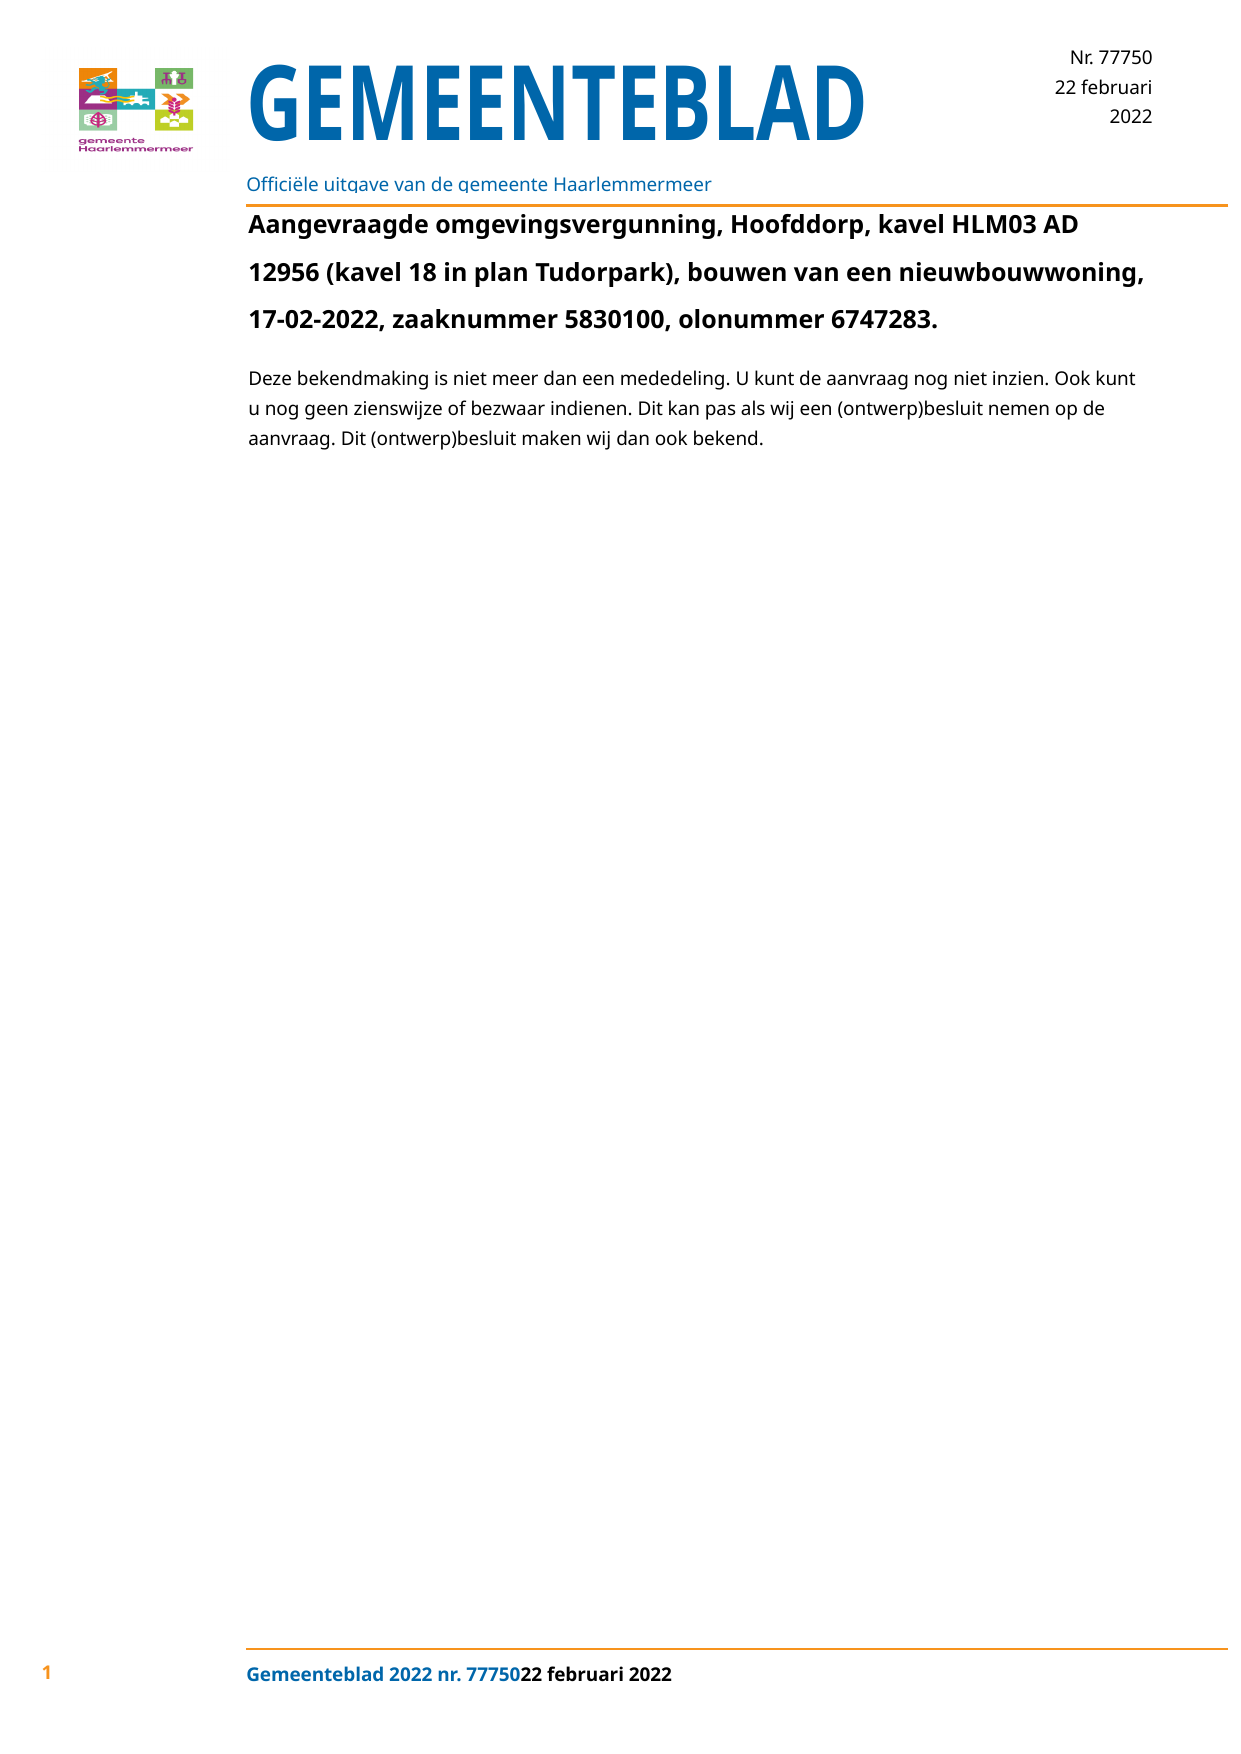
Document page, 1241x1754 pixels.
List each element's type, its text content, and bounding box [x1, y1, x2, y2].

text Deze bekendmaking is niet meer dan een mededeling. U kunt de aanvraag nog niet inzien. Ook kunt u nog geen zienswijze of bezwaar indienen. Dit kan pas als wij een (ontwerp)besluit nemen op de aanvraag. Dit (ontwerp)besluit maken wij dan ook bekend. [248, 366, 1152, 450]
picture [41, 47, 231, 172]
text Aangevraagde omgevingsvergunning, Hoofddorp, kavel HLM03 AD 12956 (kavel 18 in plan Tudorpark), bouwen van een nieuwbouwwoning, 17-02-2022, zaaknummer 5830100, olonummer 6747283. [248, 207, 1152, 336]
